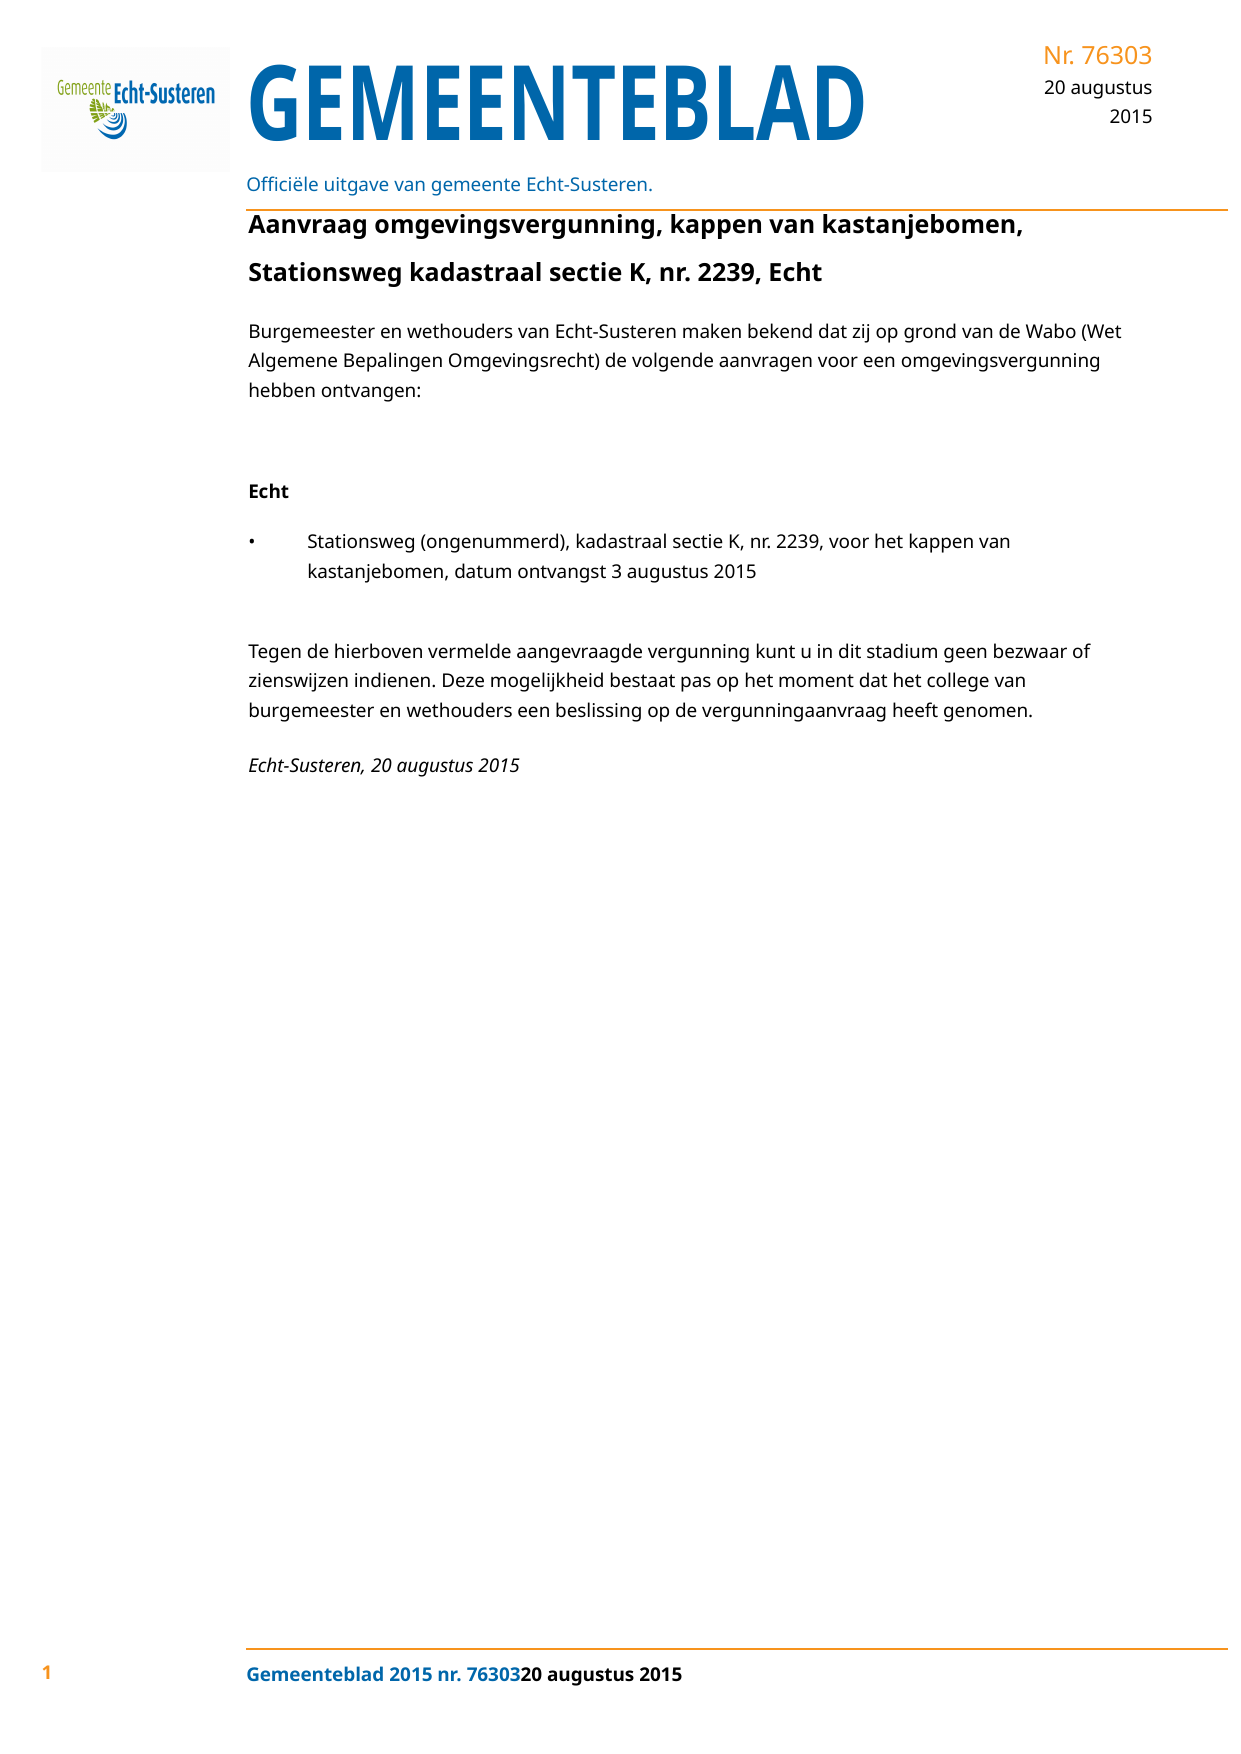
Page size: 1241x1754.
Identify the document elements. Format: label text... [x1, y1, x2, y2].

text Echt [248, 478, 1152, 504]
picture [41, 47, 231, 172]
text Tegen de hierboven vermelde aangevraagde vergunning kunt u in dit stadium geen bezwaar of zienswijzen indienen. Deze mogelijkheid bestaat pas op het moment dat het college van burgemeester en wethouders een beslissing op de vergunningaanvraag heeft genomen. [248, 638, 1152, 723]
text Echt-Susteren, 20 augustus 2015 [248, 752, 1152, 778]
text Aanvraag omgevingsvergunning, kappen van kastanjebomen, Stationsweg kadastraal sectie K, nr. 2239, Echt [248, 211, 1152, 288]
text Burgemeester en wethouders van Echt-Susteren maken bekend dat zij op grond van de Wabo (Wet Algemene Bepalingen Omgevingsrecht) de volgende aanvragen voor een omgevingsvergunning hebben ontvangen: [248, 318, 1152, 403]
list Stationsweg (ongenummerd), kadastraal sectie K, nr. 2239, voor het kappen van kastanjebomen, datum ontvangst 3 augustus 2015 [248, 528, 1152, 584]
